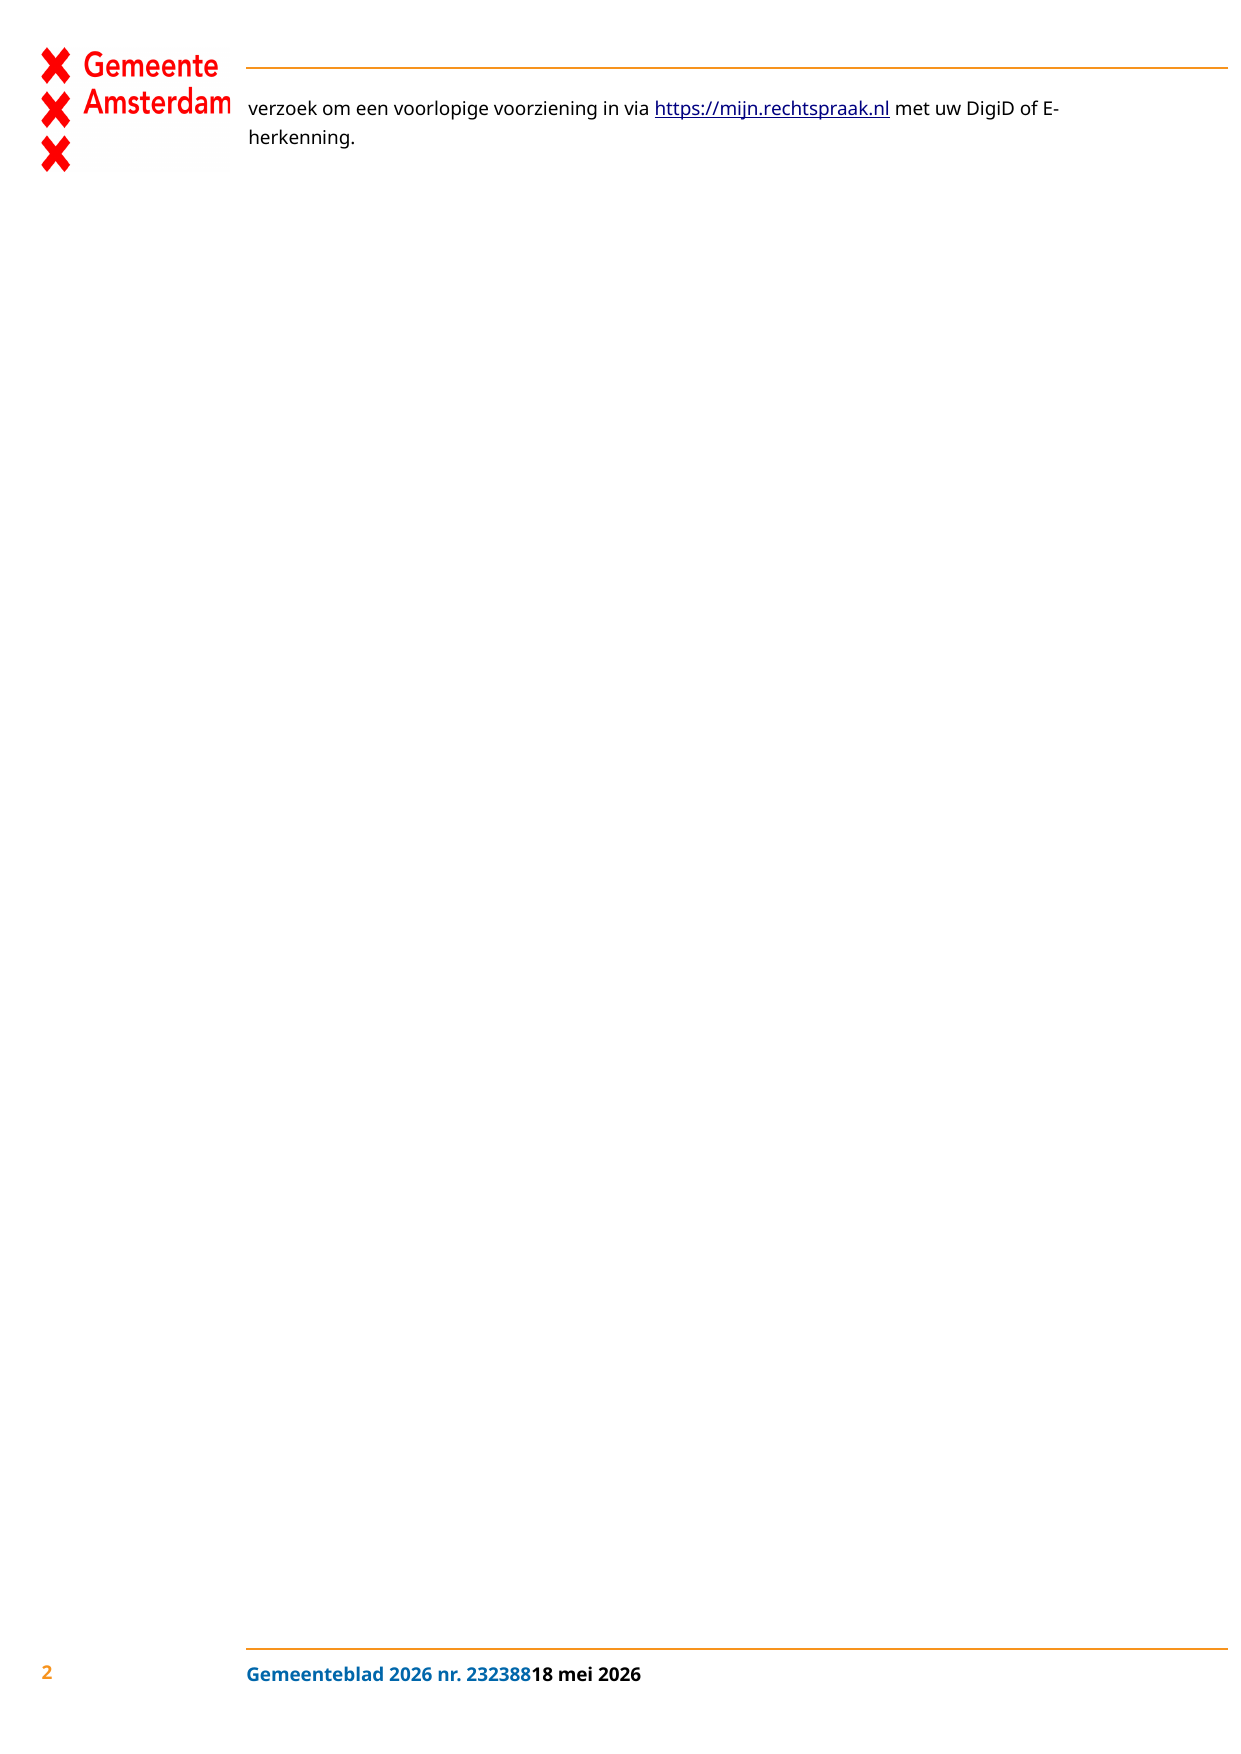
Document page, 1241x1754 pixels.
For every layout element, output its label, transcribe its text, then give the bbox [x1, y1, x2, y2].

picture [41, 47, 231, 172]
text verzoek om een voorlopige voorziening in via https://mijn.rechtspraak.nl met uw DigiD of E-herkenning. [248, 95, 1152, 150]
